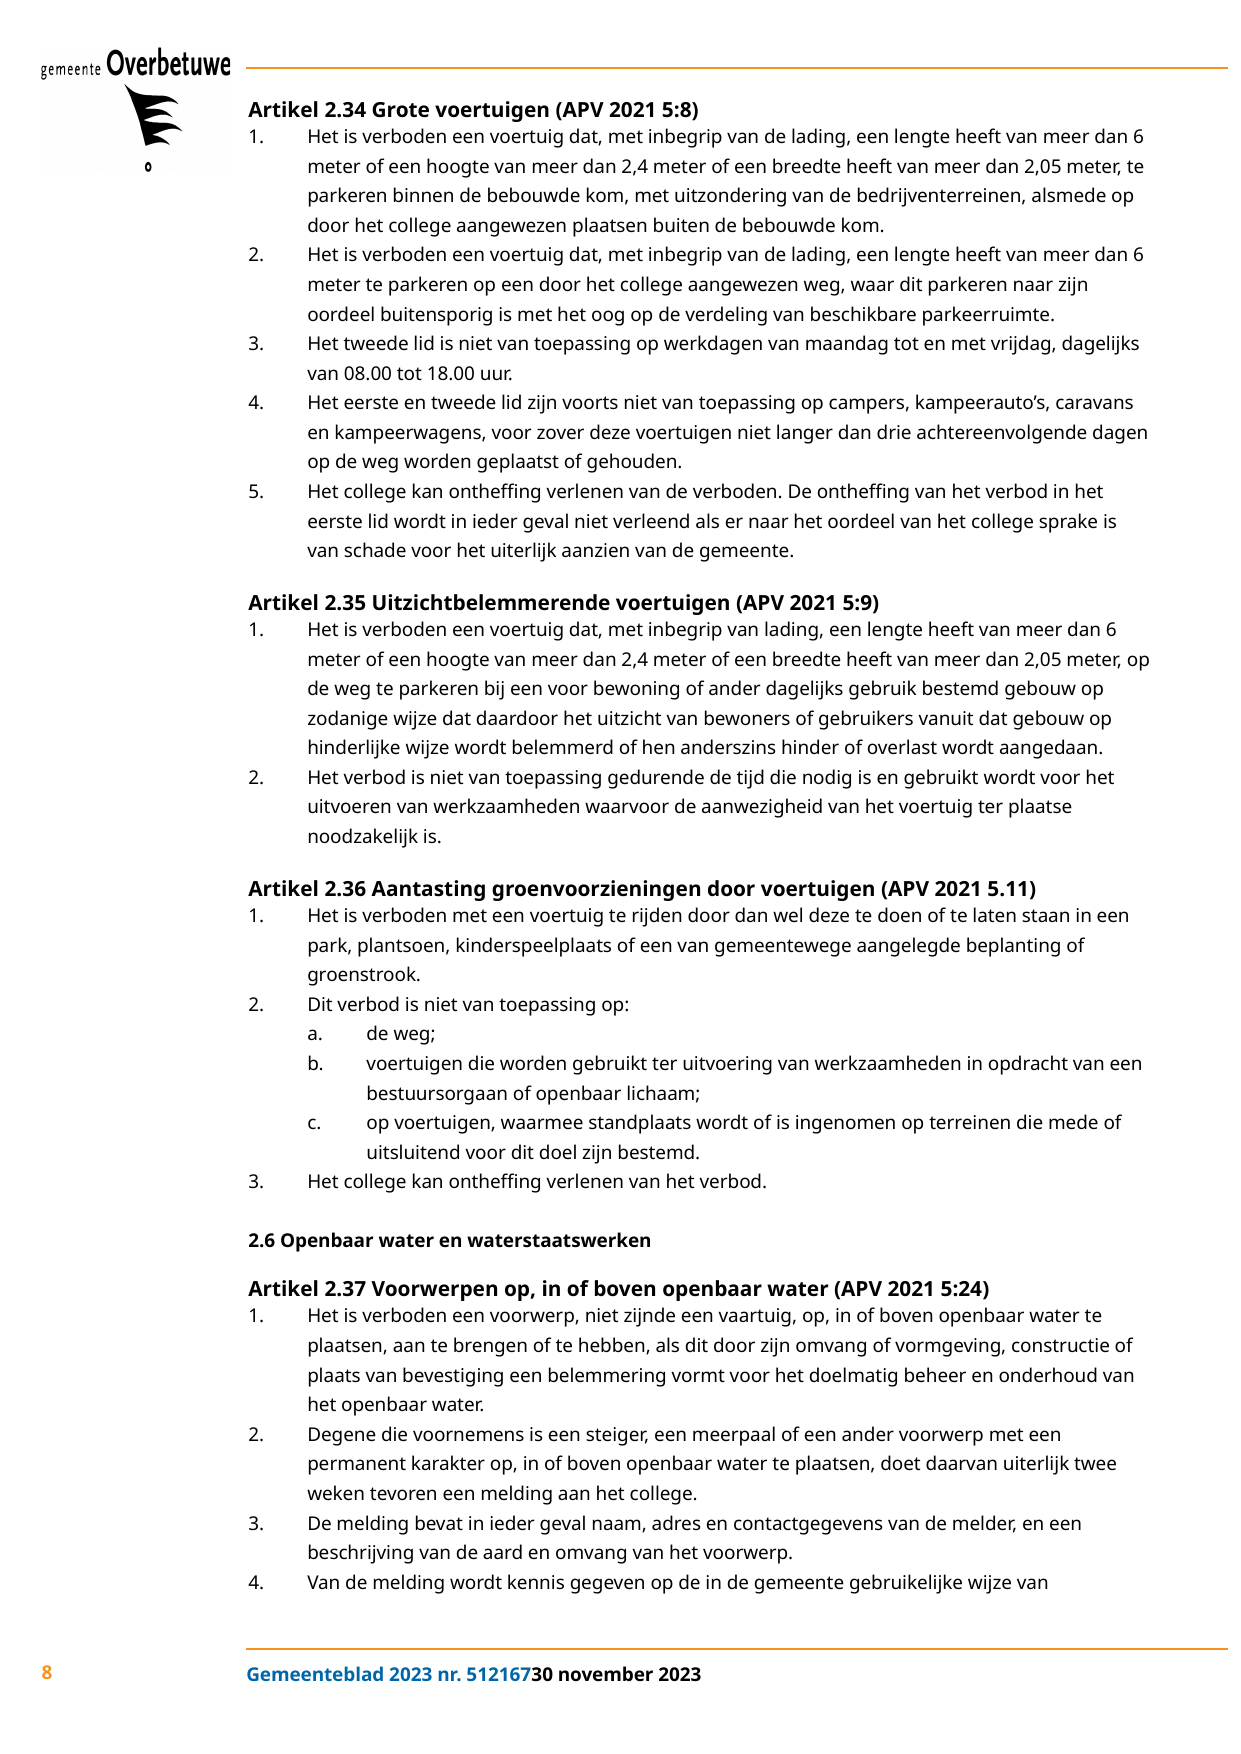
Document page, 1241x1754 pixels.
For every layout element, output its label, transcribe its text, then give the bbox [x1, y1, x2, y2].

list Het is verboden een voorwerp, niet zijnde een vaartuig, op, in of boven openbaar water te plaatsen, aan te brengen of te hebben, als dit door zijn omvang of vormgeving, constructie of plaats van bevestiging een belemmering vormt voor het doelmatig beheer en onderhoud van het openbaar water. [248, 1303, 1152, 1417]
list Het eerste en tweede lid zijn voorts niet van toepassing op campers, kampeerauto’s, caravans en kampeerwagens, voor zover deze voertuigen niet langer dan drie achtereenvolgende dagen op de weg worden geplaatst of gehouden. [248, 389, 1152, 474]
list Het is verboden een voertuig dat, met inbegrip van de lading, een lengte heeft van meer dan 6 meter of een hoogte van meer dan 2,4 meter of een breedte heeft van meer dan 2,05 meter, te parkeren binnen de bebouwde kom, met uitzondering van de bedrijventerreinen, alsmede op door het college aangewezen plaatsen buiten de bebouwde kom. [248, 123, 1152, 238]
list Het is verboden een voertuig dat, met inbegrip van lading, een lengte heeft van meer dan 6 meter of een hoogte van meer dan 2,4 meter of een breedte heeft van meer dan 2,05 meter, op de weg te parkeren bij een voor bewoning of ander dagelijks gebruik bestemd gebouw op zodanige wijze dat daardoor het uitzicht van bewoners of gebruikers vanuit dat gebouw op hinderlijke wijze wordt belemmerd of hen anderszins hinder of overlast wordt aangedaan. [248, 616, 1152, 760]
list Van de melding wordt kennis gegeven op de in de gemeente gebruikelijke wijze van [248, 1569, 1152, 1594]
list Het tweede lid is niet van toepassing op werkdagen van maandag tot en met vrijdag, dagelijks van 08.00 tot 18.00 uur. [248, 330, 1152, 386]
list voertuigen die worden gebruikt ter uitvoering van werkzaamheden in opdracht van een bestuursorgaan of openbaar lichaam; [307, 1050, 1152, 1105]
text Artikel 2.35 Uitzichtbelemmerende voertuigen (APV 2021 5:9) [248, 588, 1152, 616]
list Het is verboden een voertuig dat, met inbegrip van de lading, een lengte heeft van meer dan 6 meter te parkeren op een door het college aangewezen weg, waar dit parkeren naar zijn oordeel buitensporig is met het oog op de verdeling van beschikbare parkeerruimte. [248, 242, 1152, 326]
list op voertuigen, waarmee standplaats wordt of is ingenomen op terreinen die mede of uitsluitend voor dit doel zijn bestemd. [307, 1109, 1152, 1164]
list Het verbod is niet van toepassing gedurende de tijd die nodig is en gebruikt wordt voor het uitvoeren van werkzaamheden waarvoor de aanwezigheid van het voertuig ter plaatse noodzakelijk is. [248, 764, 1152, 849]
list Het is verboden met een voertuig te rijden door dan wel deze te doen of te laten staan in een park, plantsoen, kinderspeelplaats of een van gemeentewege aangelegde beplanting of groenstrook. [248, 902, 1152, 987]
text Artikel 2.36 Aantasting groenvoorzieningen door voertuigen (APV 2021 5.11) [248, 874, 1152, 902]
text 2.6 Openbaar water en waterstaatswerken [248, 1228, 1152, 1253]
text Artikel 2.37 Voorwerpen op, in of boven openbaar water (APV 2021 5:24) [248, 1274, 1152, 1303]
list De melding bevat in ieder geval naam, adres en contactgegevens van de melder, en een beschrijving van de aard en omvang van het voorwerp. [248, 1510, 1152, 1565]
picture [41, 47, 231, 172]
text Artikel 2.34 Grote voertuigen (APV 2021 5:8) [248, 95, 1152, 123]
list Het college kan ontheffing verlenen van de verboden. De ontheffing van het verbod in het eerste lid wordt in ieder geval niet verleend als er naar het oordeel van het college sprake is van schade voor het uiterlijk aanzien van de gemeente. [248, 478, 1152, 563]
list Degene die voornemens is een steiger, een meerpaal of een ander voorwerp met een permanent karakter op, in of boven openbaar water te plaatsen, doet daarvan uiterlijk twee weken tevoren een melding aan het college. [248, 1421, 1152, 1506]
list de weg; [307, 1021, 1152, 1046]
list Het college kan ontheffing verlenen van het verbod. [248, 1168, 1152, 1194]
list Dit verbod is niet van toepassing op: [248, 991, 1152, 1017]
